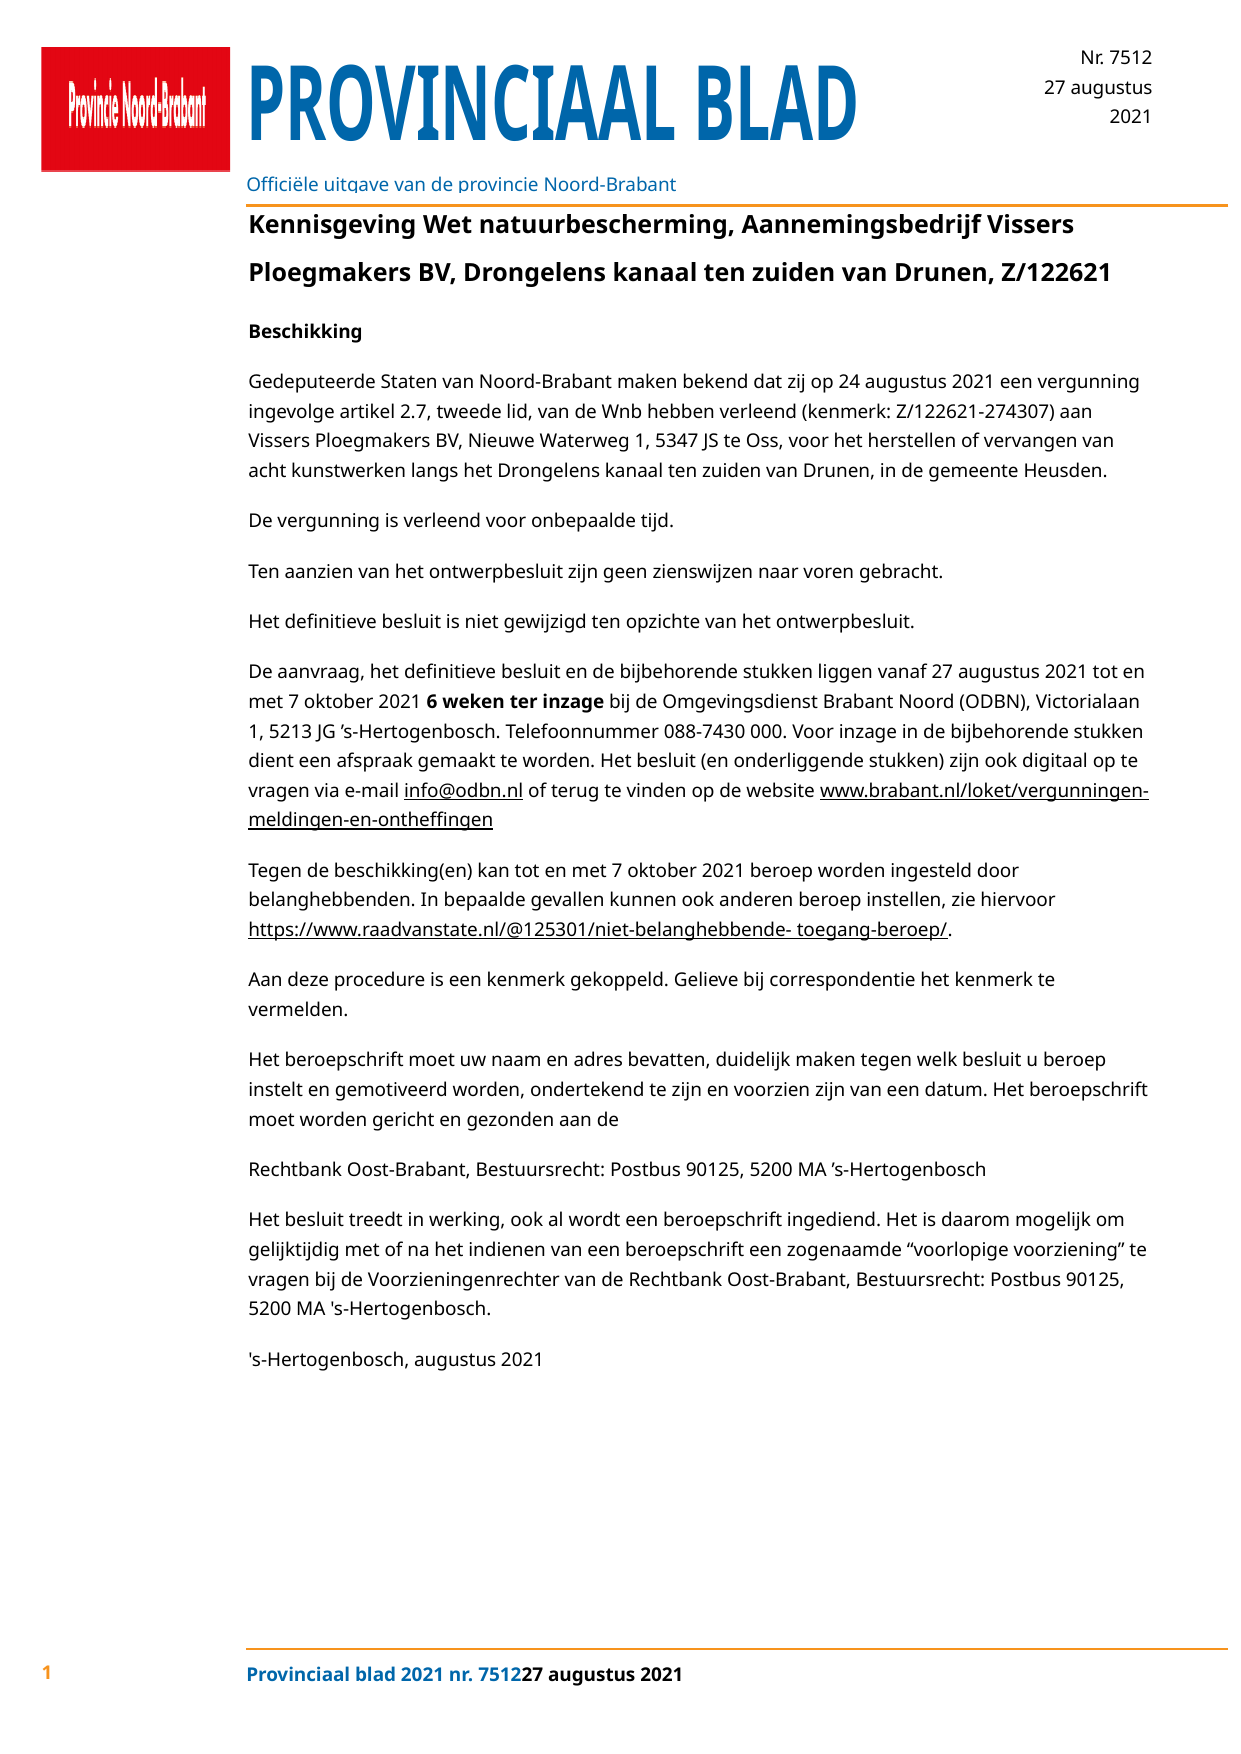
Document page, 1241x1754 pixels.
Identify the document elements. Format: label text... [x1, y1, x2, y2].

text Ten aanzien van het ontwerpbesluit zijn geen zienswijzen naar voren gebracht. [248, 558, 1152, 584]
text De aanvraag, het definitieve besluit en de bijbehorende stukken liggen vanaf 27 augustus 2021 tot en met 7 oktober 2021 6 weken ter inzage bij de Omgevingsdienst Brabant Noord (ODBN), Victorialaan 1, 5213 JG ’s-Hertogenbosch. Telefoonnummer 088-7430 000. Voor inzage in de bijbehorende stukken dient een afspraak gemaakt te worden. Het besluit (en onderliggende stukken) zijn ook digitaal op te vragen via e-mail info@odbn.nl of terug te vinden op de website www.brabant.nl/loket/vergunningen-meldingen-en-ontheffingen [248, 659, 1152, 832]
text Gedeputeerde Staten van Noord-Brabant maken bekend dat zij op 24 augustus 2021 een vergunning ingevolge artikel 2.7, tweede lid, van de Wnb hebben verleend (kenmerk: Z/122621-274307) aan Vissers Ploegmakers BV, Nieuwe Waterweg 1, 5347 JS te Oss, voor het herstellen of vervangen van acht kunstwerken langs het Drongelens kanaal ten zuiden van Drunen, in de gemeente Heusden. [248, 368, 1152, 483]
text Rechtbank Oost-Brabant, Bestuursrecht: Postbus 90125, 5200 MA ’s-Hertogenbosch [248, 1156, 1152, 1182]
text 's-Hertogenbosch, augustus 2021 [248, 1346, 1152, 1372]
picture [41, 47, 231, 172]
text De vergunning is verleend voor onbepaalde tijd. [248, 507, 1152, 533]
text Kennisgeving Wet natuurbescherming, Aannemingsbedrijf Vissers Ploegmakers BV, Drongelens kanaal ten zuiden van Drunen, Z/122621 [248, 207, 1152, 288]
text Het besluit treedt in werking, ook al wordt een beroepschrift ingediend. Het is daarom mogelijk om gelijktijdig met of na het indienen van een beroepschrift een zogenaamde “voorlopige voorziening” te vragen bij de Voorzieningenrechter van de Rechtbank Oost-Brabant, Bestuursrecht: Postbus 90125, 5200 MA 's-Hertogenbosch. [248, 1207, 1152, 1321]
text Beschikking [248, 318, 1152, 344]
text Het beroepschrift moet uw naam en adres bevatten, duidelijk maken tegen welk besluit u beroep instelt en gemotiveerd worden, ondertekend te zijn en voorzien zijn van een datum. Het beroepschrift moet worden gericht en gezonden aan de [248, 1047, 1152, 1132]
text Het definitieve besluit is niet gewijzigd ten opzichte van het ontwerpbesluit. [248, 608, 1152, 634]
text Aan deze procedure is een kenmerk gekoppeld. Gelieve bij correspondentie het kenmerk te vermelden. [248, 967, 1152, 1022]
text Tegen de beschikking(en) kan tot en met 7 oktober 2021 beroep worden ingesteld door belanghebbenden. In bepaalde gevallen kunnen ook anderen beroep instellen, zie hiervoor https://www.raadvanstate.nl/@125301/niet-belanghebbende- toegang-beroep/. [248, 857, 1152, 942]
